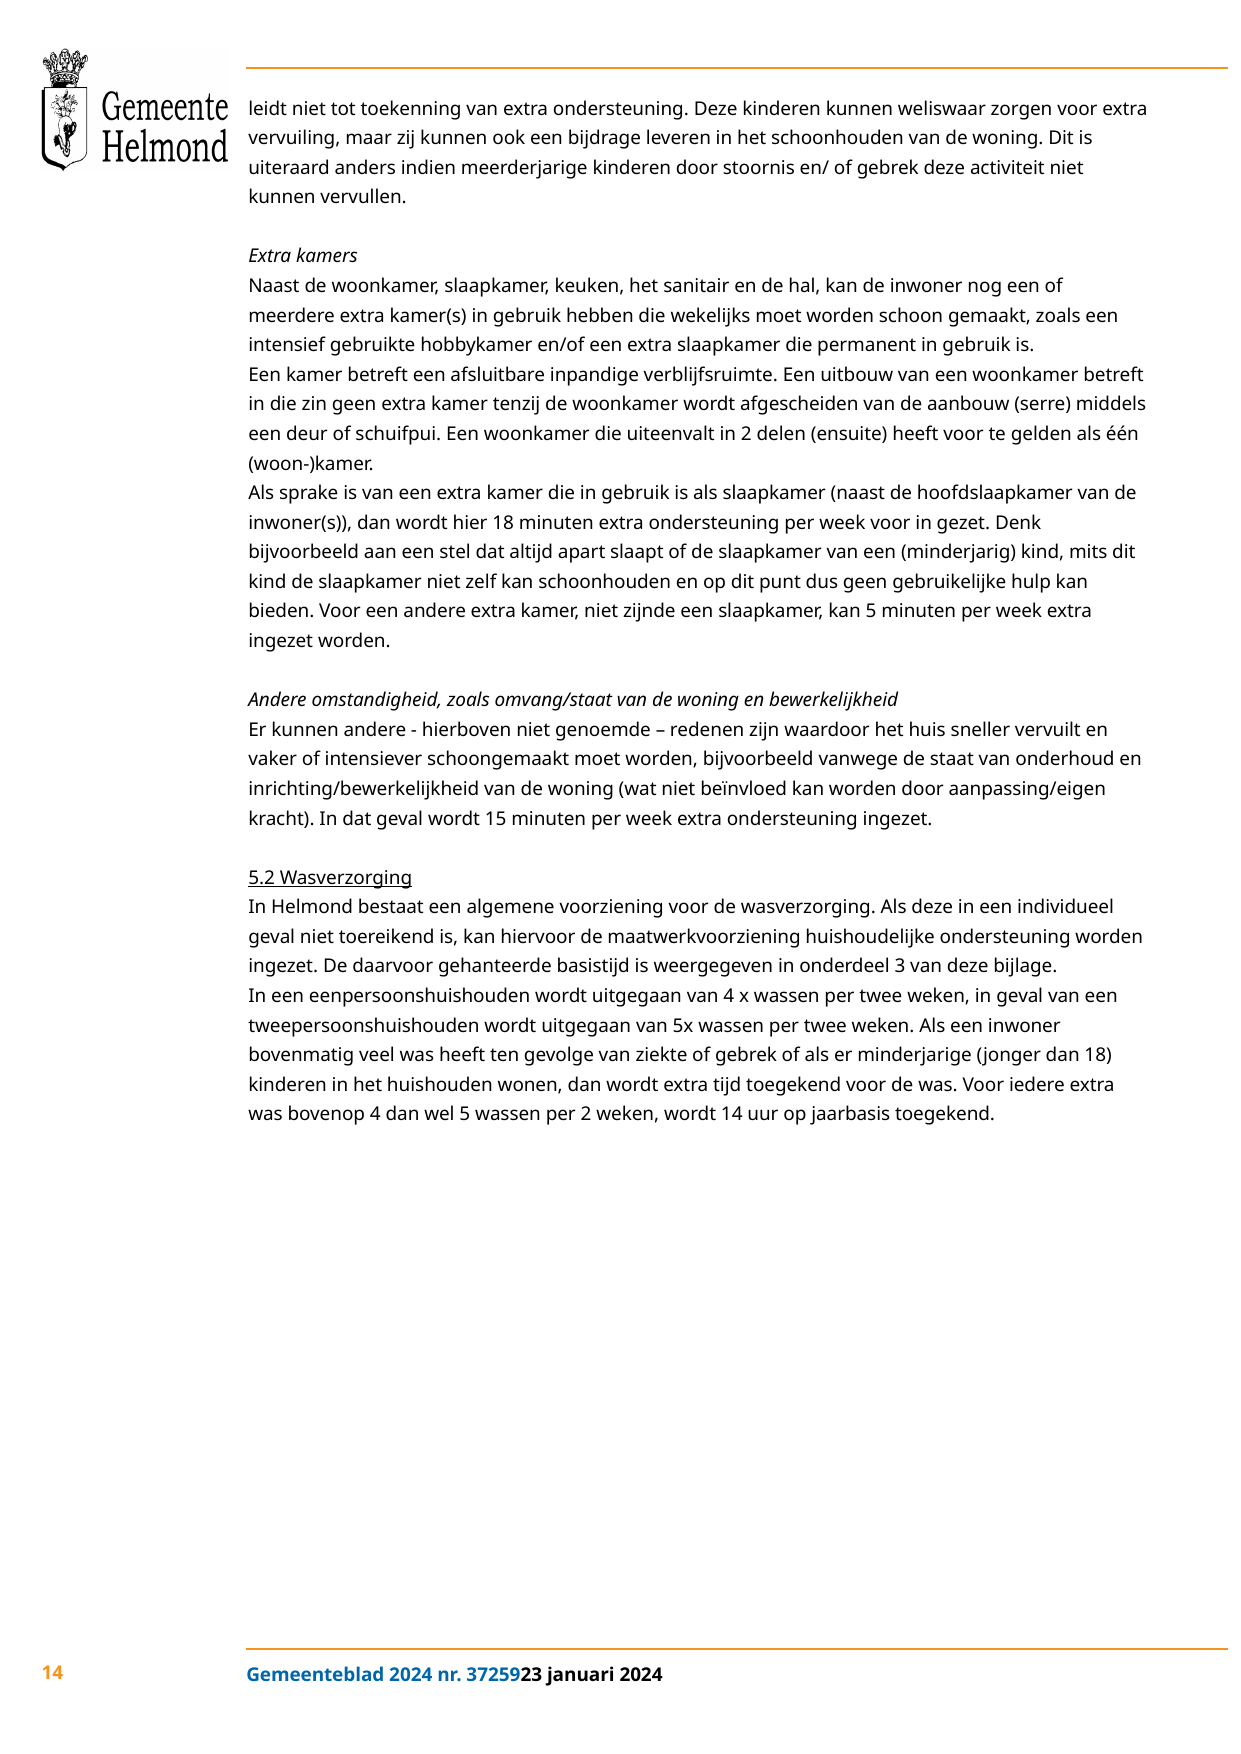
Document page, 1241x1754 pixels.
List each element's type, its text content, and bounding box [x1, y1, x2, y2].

picture [41, 47, 231, 172]
text In Helmond bestaat een algemene voorziening voor de wasverzorging. Als deze in een individueel geval niet toereikend is, kan hiervoor de maatwerkvoorziening huishoudelijke ondersteuning worden ingezet. De daarvoor gehanteerde basistijd is weergegeven in onderdeel 3 van deze bijlage. [248, 893, 1152, 978]
text Er kunnen andere - hierboven niet genoemde – redenen zijn waardoor het huis sneller vervuilt en vaker of intensiever schoongemaakt moet worden, bijvoorbeeld vanwege de staat van onderhoud en inrichting/bewerkelijkheid van de woning (wat niet beïnvloed kan worden door aanpassing/eigen kracht). In dat geval wordt 15 minuten per week extra ondersteuning ingezet. [248, 716, 1152, 831]
text Naast de woonkamer, slaapkamer, keuken, het sanitair en de hal, kan de inwoner nog een of meerdere extra kamer(s) in gebruik hebben die wekelijks moet worden schoon gemaakt, zoals een intensief gebruikte hobbykamer en/of een extra slaapkamer die permanent in gebruik is. [248, 272, 1152, 357]
text leidt niet tot toekenning van extra ondersteuning. Deze kinderen kunnen weliswaar zorgen voor extra vervuiling, maar zij kunnen ook een bijdrage leveren in het schoonhouden van de woning. Dit is uiteraard anders indien meerderjarige kinderen door stoornis en/ of gebrek deze activiteit niet kunnen vervullen. [248, 95, 1152, 209]
text 5.2 Wasverzorging [248, 864, 1152, 890]
text In een eenpersoonshuishouden wordt uitgegaan van 4 x wassen per twee weken, in geval van een tweepersoonshuishouden wordt uitgegaan van 5x wassen per twee weken. Als een inwoner bovenmatig veel was heeft ten gevolge van ziekte of gebrek of als er minderjarige (jonger dan 18) kinderen in het huishouden wonen, dan wordt extra tijd toegekend voor de was. Voor iedere extra was bovenop 4 dan wel 5 wassen per 2 weken, wordt 14 uur op jaarbasis toegekend. [248, 982, 1152, 1126]
text Als sprake is van een extra kamer die in gebruik is als slaapkamer (naast de hoofdslaapkamer van de inwoner(s)), dan wordt hier 18 minuten extra ondersteuning per week voor in gezet. Denk bijvoorbeeld aan een stel dat altijd apart slaapt of de slaapkamer van een (minderjarig) kind, mits dit kind de slaapkamer niet zelf kan schoonhouden en op dit punt dus geen gebruikelijke hulp kan bieden. Voor een andere extra kamer, niet zijnde een slaapkamer, kan 5 minuten per week extra ingezet worden. [248, 479, 1152, 653]
text Extra kamers [248, 243, 1152, 268]
text Een kamer betreft een afsluitbare inpandige verblijfsruimte. Een uitbouw van een woonkamer betreft in die zin geen extra kamer tenzij de woonkamer wordt afgescheiden van de aanbouw (serre) middels een deur of schuifpui. Een woonkamer die uiteenvalt in 2 delen (ensuite) heeft voor te gelden als één (woon-)kamer. [248, 361, 1152, 476]
text Andere omstandigheid, zoals omvang/staat van de woning en bewerkelijkheid [248, 686, 1152, 712]
